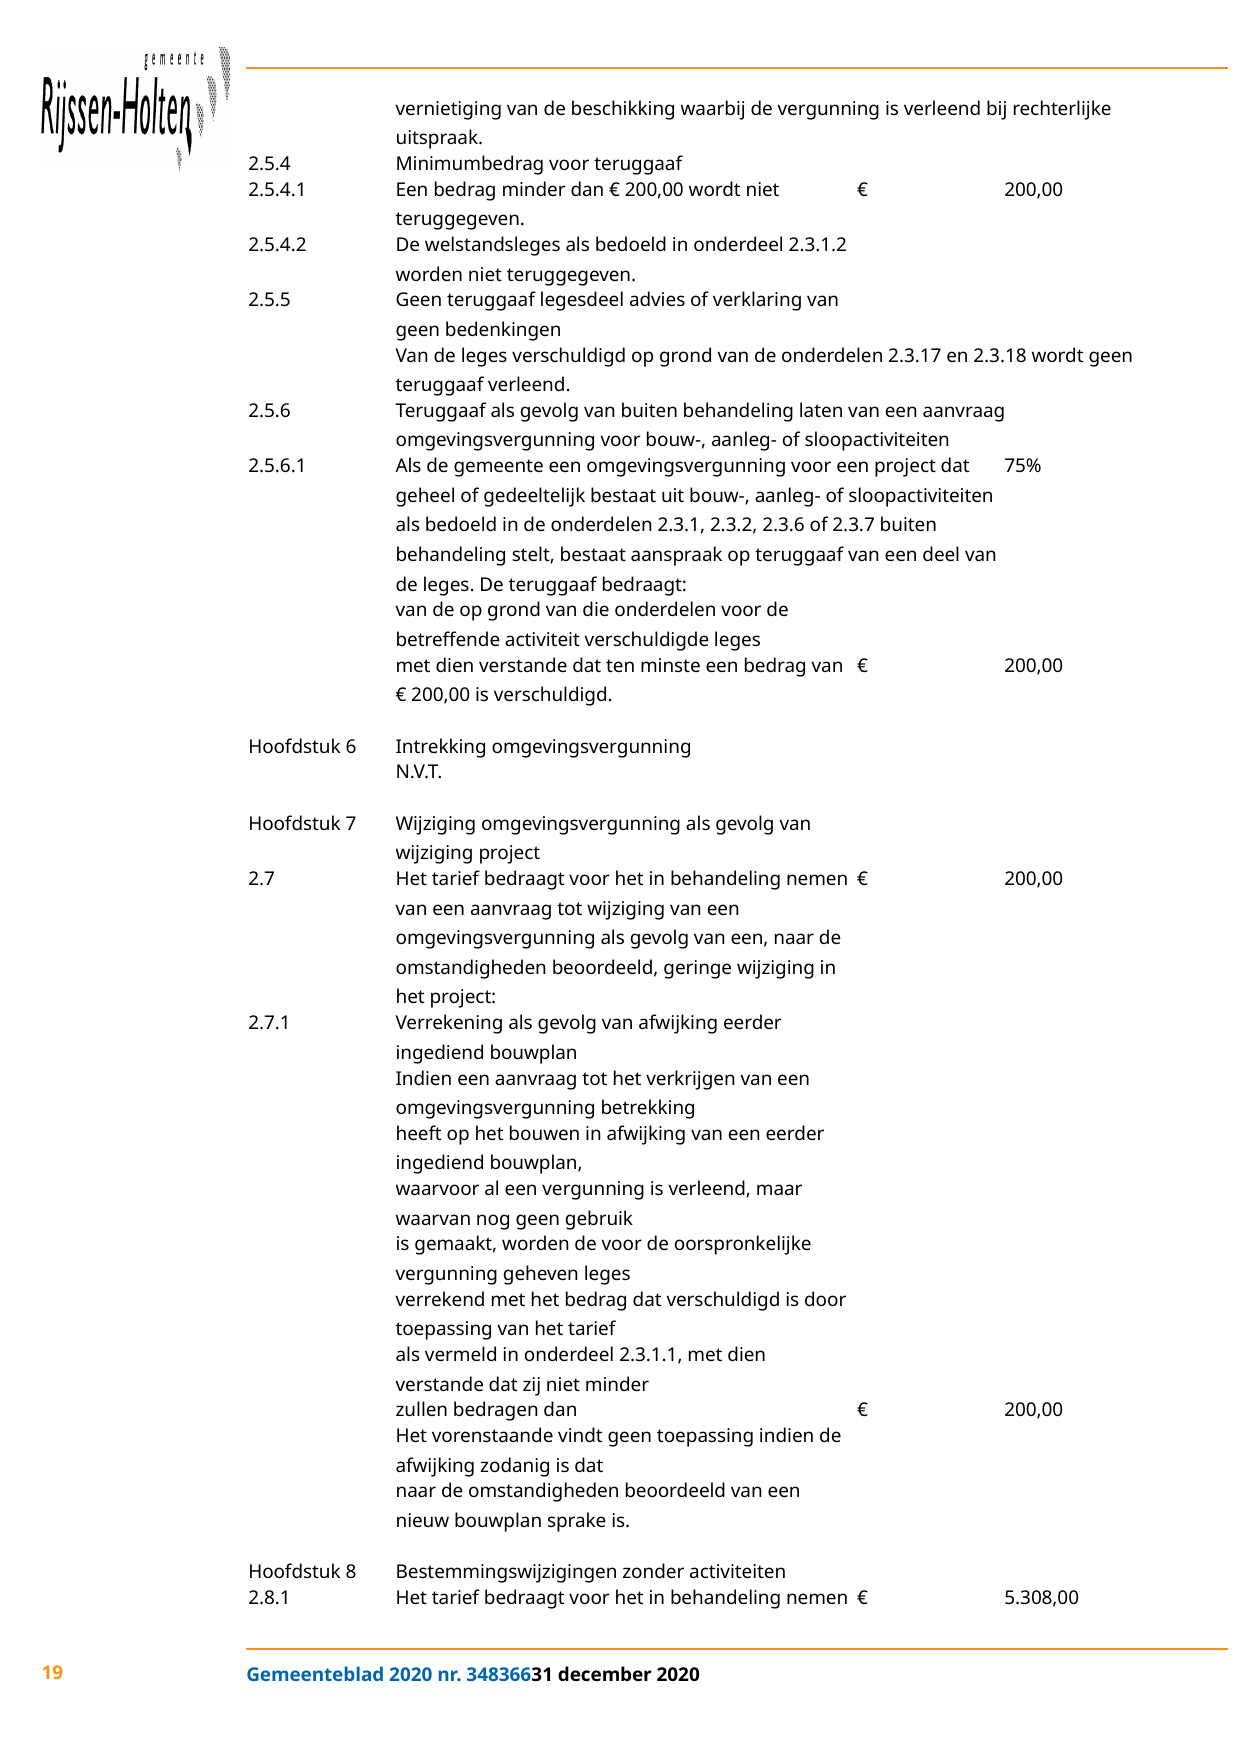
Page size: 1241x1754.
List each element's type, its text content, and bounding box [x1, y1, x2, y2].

table_cell [857, 596, 1004, 652]
table_cell Het tarief bedraagt voor het in behandeling nemen [395, 1584, 857, 1610]
table_cell [248, 1286, 395, 1341]
table_cell [248, 1422, 395, 1478]
table_cell [248, 1341, 395, 1397]
table_cell [1004, 1009, 1152, 1065]
table_cell heeft op het bouwen in afwijking van een eerder ingediend bouwplan, [395, 1120, 857, 1175]
table_cell € [857, 865, 1004, 1009]
table_cell Een bedrag minder dan € 200,00 wordt niet teruggegeven. [395, 176, 857, 231]
table_cell [857, 810, 1004, 865]
table_cell [857, 733, 1004, 758]
table_cell [1004, 810, 1152, 865]
table_cell Verrekening als gevolg van afwijking eerder ingediend bouwplan [395, 1009, 857, 1065]
table_cell verrekend met het bedrag dat verschuldigd is door toepassing van het tarief [395, 1286, 857, 1341]
table_cell [1004, 707, 1152, 733]
table_cell [248, 652, 395, 707]
table_cell [1004, 1286, 1152, 1341]
table_cell Geen teruggaaf legesdeel advies of verklaring van geen bedenkingen [395, 286, 857, 342]
table_cell Als de gemeente een omgevingsvergunning voor een project dat geheel of gedeeltelijk bestaat uit bouw-, aanleg- of sloopactiviteiten als bedoeld in de onderdelen 2.3.1, 2.3.2, 2.3.6 of 2.3.7 buiten behandeling stelt, bestaat aanspraak op teruggaaf van een deel van de leges. De teruggaaf bedraagt: [395, 453, 1004, 596]
table_cell 2.8.1 [248, 1584, 395, 1610]
table_cell [857, 784, 1004, 810]
table_cell [1004, 1422, 1152, 1478]
table_cell [248, 759, 395, 784]
table_cell [1004, 1065, 1152, 1120]
table_cell 2.7 [248, 865, 395, 1009]
table_cell [1004, 596, 1152, 652]
table_cell waarvoor al een vergunning is verleend, maar waarvan nog geen gebruik [395, 1175, 857, 1231]
table_cell is gemaakt, worden de voor de oorspronkelijke vergunning geheven leges [395, 1231, 857, 1286]
table_cell [248, 784, 395, 810]
table_cell [857, 1286, 1004, 1341]
table_cell € [857, 1584, 1004, 1610]
table_cell [857, 286, 1004, 342]
table_cell als vermeld in onderdeel 2.3.1.1, met dien verstande dat zij niet minder [395, 1341, 857, 1397]
picture [41, 47, 231, 172]
table_cell De welstandsleges als bedoeld in onderdeel 2.3.1.2 worden niet teruggegeven. [395, 231, 857, 286]
table_cell [395, 784, 857, 810]
table_cell 2.5.4 [248, 150, 395, 176]
table_cell 200,00 [1004, 176, 1152, 231]
table_cell 5.308,00 [1004, 1584, 1152, 1610]
table_cell Van de leges verschuldigd op grond van de onderdelen 2.3.17 en 2.3.18 wordt geen teruggaaf verleend. [395, 342, 1152, 397]
table_cell [1004, 1175, 1152, 1231]
table_cell [248, 95, 395, 150]
table_cell [857, 759, 1004, 784]
table_cell Het vorenstaande vindt geen toepassing indien de afwijking zodanig is dat [395, 1422, 857, 1478]
table_cell Hoofdstuk 8 [248, 1559, 395, 1584]
table_cell € [857, 652, 1004, 707]
table_cell [1004, 1341, 1152, 1397]
table_cell zullen bedragen dan [395, 1397, 857, 1422]
table_cell [857, 1478, 1004, 1533]
table_cell Intrekking omgevingsvergunning [395, 733, 857, 758]
table_cell [1004, 784, 1152, 810]
table_cell [1004, 1478, 1152, 1533]
table_cell 200,00 [1004, 865, 1152, 1009]
table_cell [248, 1175, 395, 1231]
table_cell 2.5.6.1 [248, 453, 395, 596]
table_cell Indien een aanvraag tot het verkrijgen van een omgevingsvergunning betrekking [395, 1065, 857, 1120]
table_cell [248, 1478, 395, 1533]
table_cell Hoofdstuk 6 [248, 733, 395, 758]
table_cell [248, 707, 395, 733]
table_cell [857, 1422, 1004, 1478]
table_cell [1004, 286, 1152, 342]
table_cell [248, 1231, 395, 1286]
table_cell [857, 1065, 1004, 1120]
table_cell [248, 1533, 395, 1559]
table_cell [1004, 150, 1152, 176]
table_cell met dien verstande dat ten minste een bedrag van € 200,00 is verschuldigd. [395, 652, 857, 707]
table_cell [857, 231, 1004, 286]
table_cell [857, 1175, 1004, 1231]
table_cell [857, 1120, 1004, 1175]
table_cell [248, 1397, 395, 1422]
table_cell € [857, 176, 1004, 231]
table_cell [1004, 759, 1152, 784]
table_cell [1004, 733, 1152, 758]
table_cell [1004, 1559, 1152, 1584]
table_cell Teruggaaf als gevolg van buiten behandeling laten van een aanvraag omgevingsvergunning voor bouw-, aanleg- of sloopactiviteiten [395, 397, 1152, 452]
table_cell [248, 596, 395, 652]
table_cell 2.5.6 [248, 397, 395, 452]
table_cell [395, 1533, 857, 1559]
table_cell [857, 1231, 1004, 1286]
table_cell [1004, 1533, 1152, 1559]
table_cell [395, 707, 857, 733]
table_cell [857, 1533, 1004, 1559]
table_cell van de op grond van die onderdelen voor de betreffende activiteit verschuldigde leges [395, 596, 857, 652]
table_cell [1004, 231, 1152, 286]
table_cell Hoofdstuk 7 [248, 810, 395, 865]
table_cell 75% [1004, 453, 1152, 596]
table_cell Bestemmingswijzigingen zonder activiteiten [395, 1559, 857, 1584]
table_cell Minimumbedrag voor teruggaaf [395, 150, 857, 176]
table_cell Het tarief bedraagt voor het in behandeling nemen van een aanvraag tot wijziging van een omgevingsvergunning als gevolg van een, naar de omstandigheden beoordeeld, geringe wijziging in het project: [395, 865, 857, 1009]
table_cell [248, 1065, 395, 1120]
table_cell 2.5.4.1 [248, 176, 395, 231]
table_cell [857, 150, 1004, 176]
table_cell [1004, 1120, 1152, 1175]
table_cell N.V.T. [395, 759, 857, 784]
table_cell 200,00 [1004, 1397, 1152, 1422]
table_cell [857, 1009, 1004, 1065]
table_cell [857, 1341, 1004, 1397]
table_cell [248, 1120, 395, 1175]
table_cell Wijziging omgevingsvergunning als gevolg van wijziging project [395, 810, 857, 865]
table_cell [857, 1559, 1004, 1584]
table_cell [857, 707, 1004, 733]
table_cell [248, 342, 395, 397]
table_cell [1004, 1231, 1152, 1286]
table_cell vernietiging van de beschikking waarbij de vergunning is verleend bij rechterlijke uitspraak. [395, 95, 1152, 150]
table_cell 2.7.1 [248, 1009, 395, 1065]
table_cell 2.5.5 [248, 286, 395, 342]
table_cell € [857, 1397, 1004, 1422]
table_cell 2.5.4.2 [248, 231, 395, 286]
table_cell naar de omstandigheden beoordeeld van een nieuw bouwplan sprake is. [395, 1478, 857, 1533]
table_cell 200,00 [1004, 652, 1152, 707]
